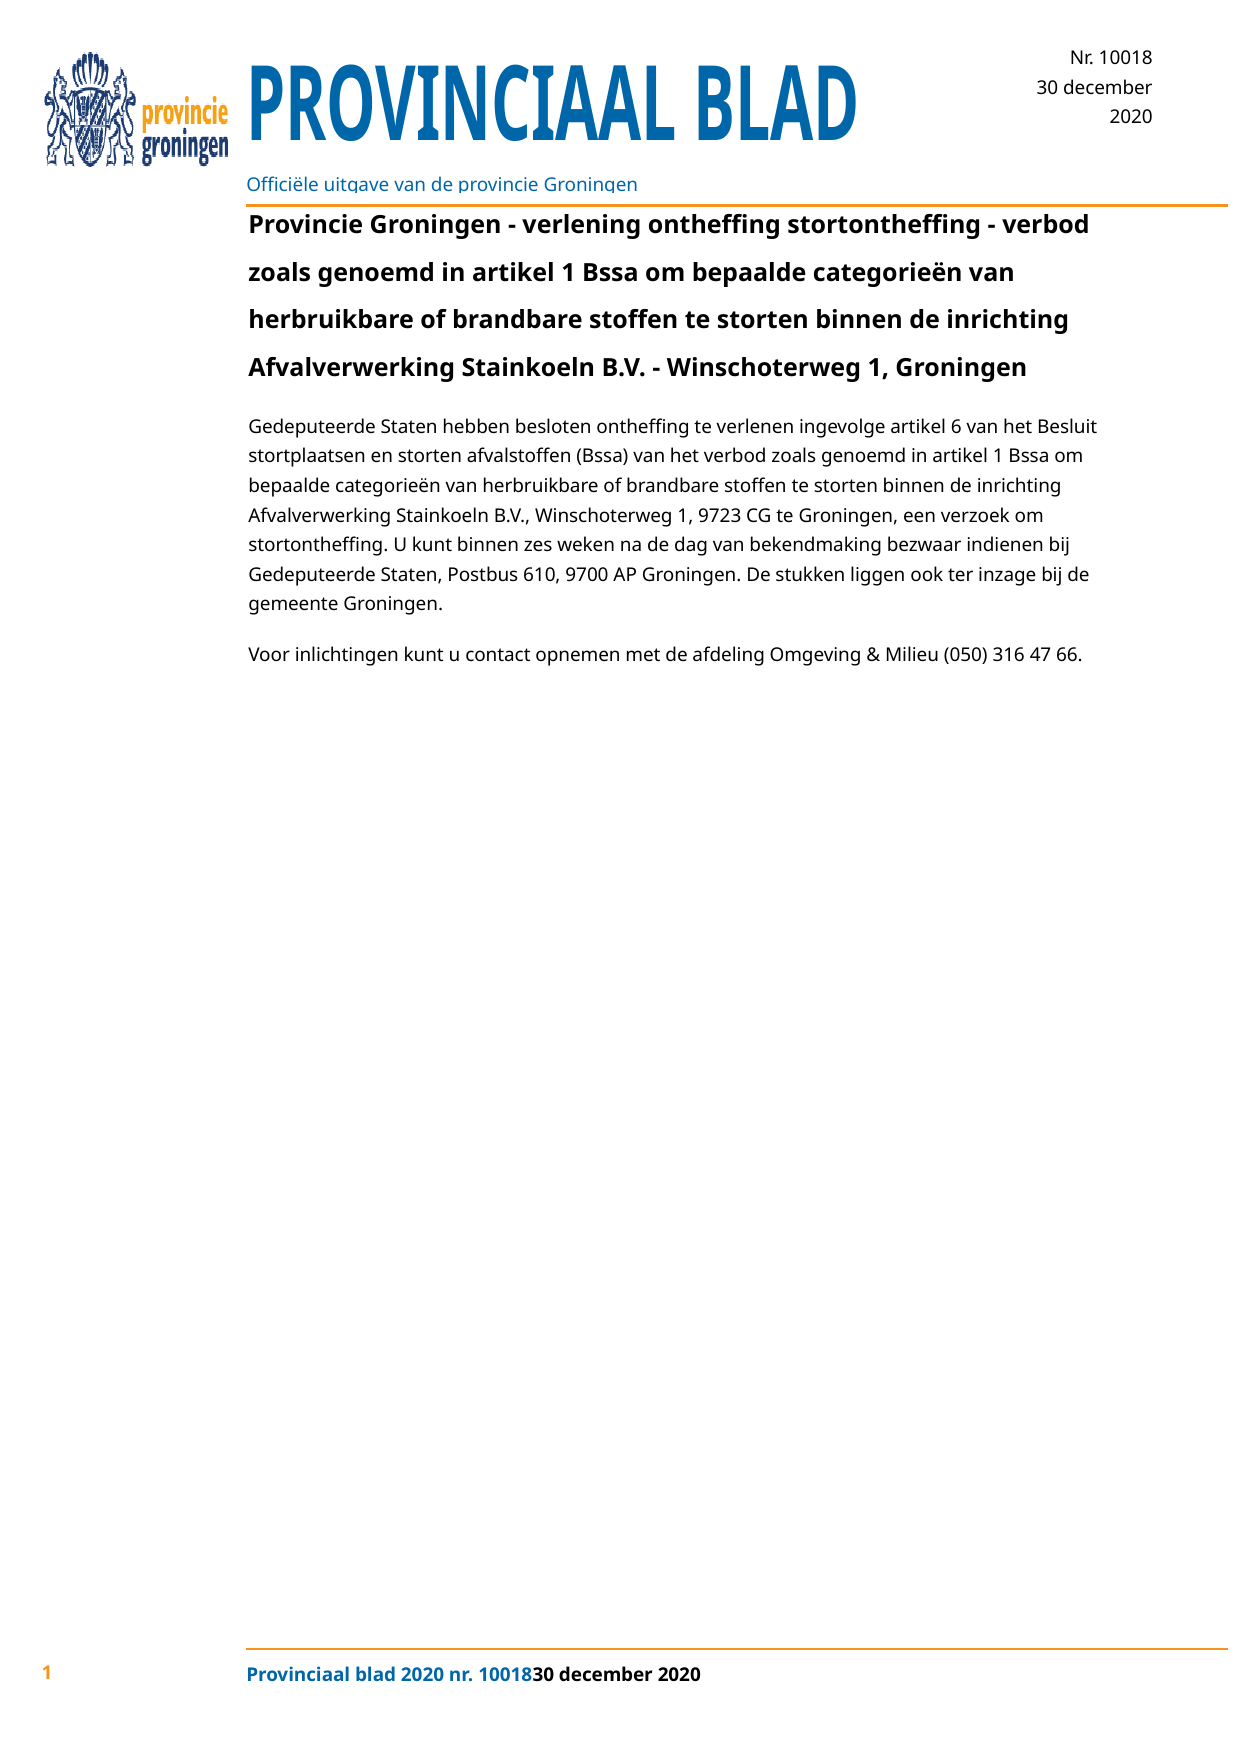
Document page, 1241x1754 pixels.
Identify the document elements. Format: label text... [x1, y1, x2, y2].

picture [41, 47, 231, 172]
text Provincie Groningen - verlening ontheffing stortontheffing - verbod zoals genoemd in artikel 1 Bssa om bepaalde categorieën van herbruikbare of brandbare stoffen te storten binnen de inrichting Afvalverwerking Stainkoeln B.V. - Winschoterweg 1, Groningen [248, 207, 1152, 384]
text Gedeputeerde Staten hebben besloten ontheffing te verlenen ingevolge artikel 6 van het Besluit stortplaatsen en storten afvalstoffen (Bssa) van het verbod zoals genoemd in artikel 1 Bssa om bepaalde categorieën van herbruikbare of brandbare stoffen te storten binnen de inrichting Afvalverwerking Stainkoeln B.V., Winschoterweg 1, 9723 CG te Groningen, een verzoek om stortontheffing. U kunt binnen zes weken na de dag van bekendmaking bezwaar indienen bij Gedeputeerde Staten, Postbus 610, 9700 AP Groningen. De stukken liggen ook ter inzage bij de gemeente Groningen. [248, 413, 1152, 616]
text Voor inlichtingen kunt u contact opnemen met de afdeling Omgeving & Milieu (050) 316 47 66. [248, 641, 1152, 667]
